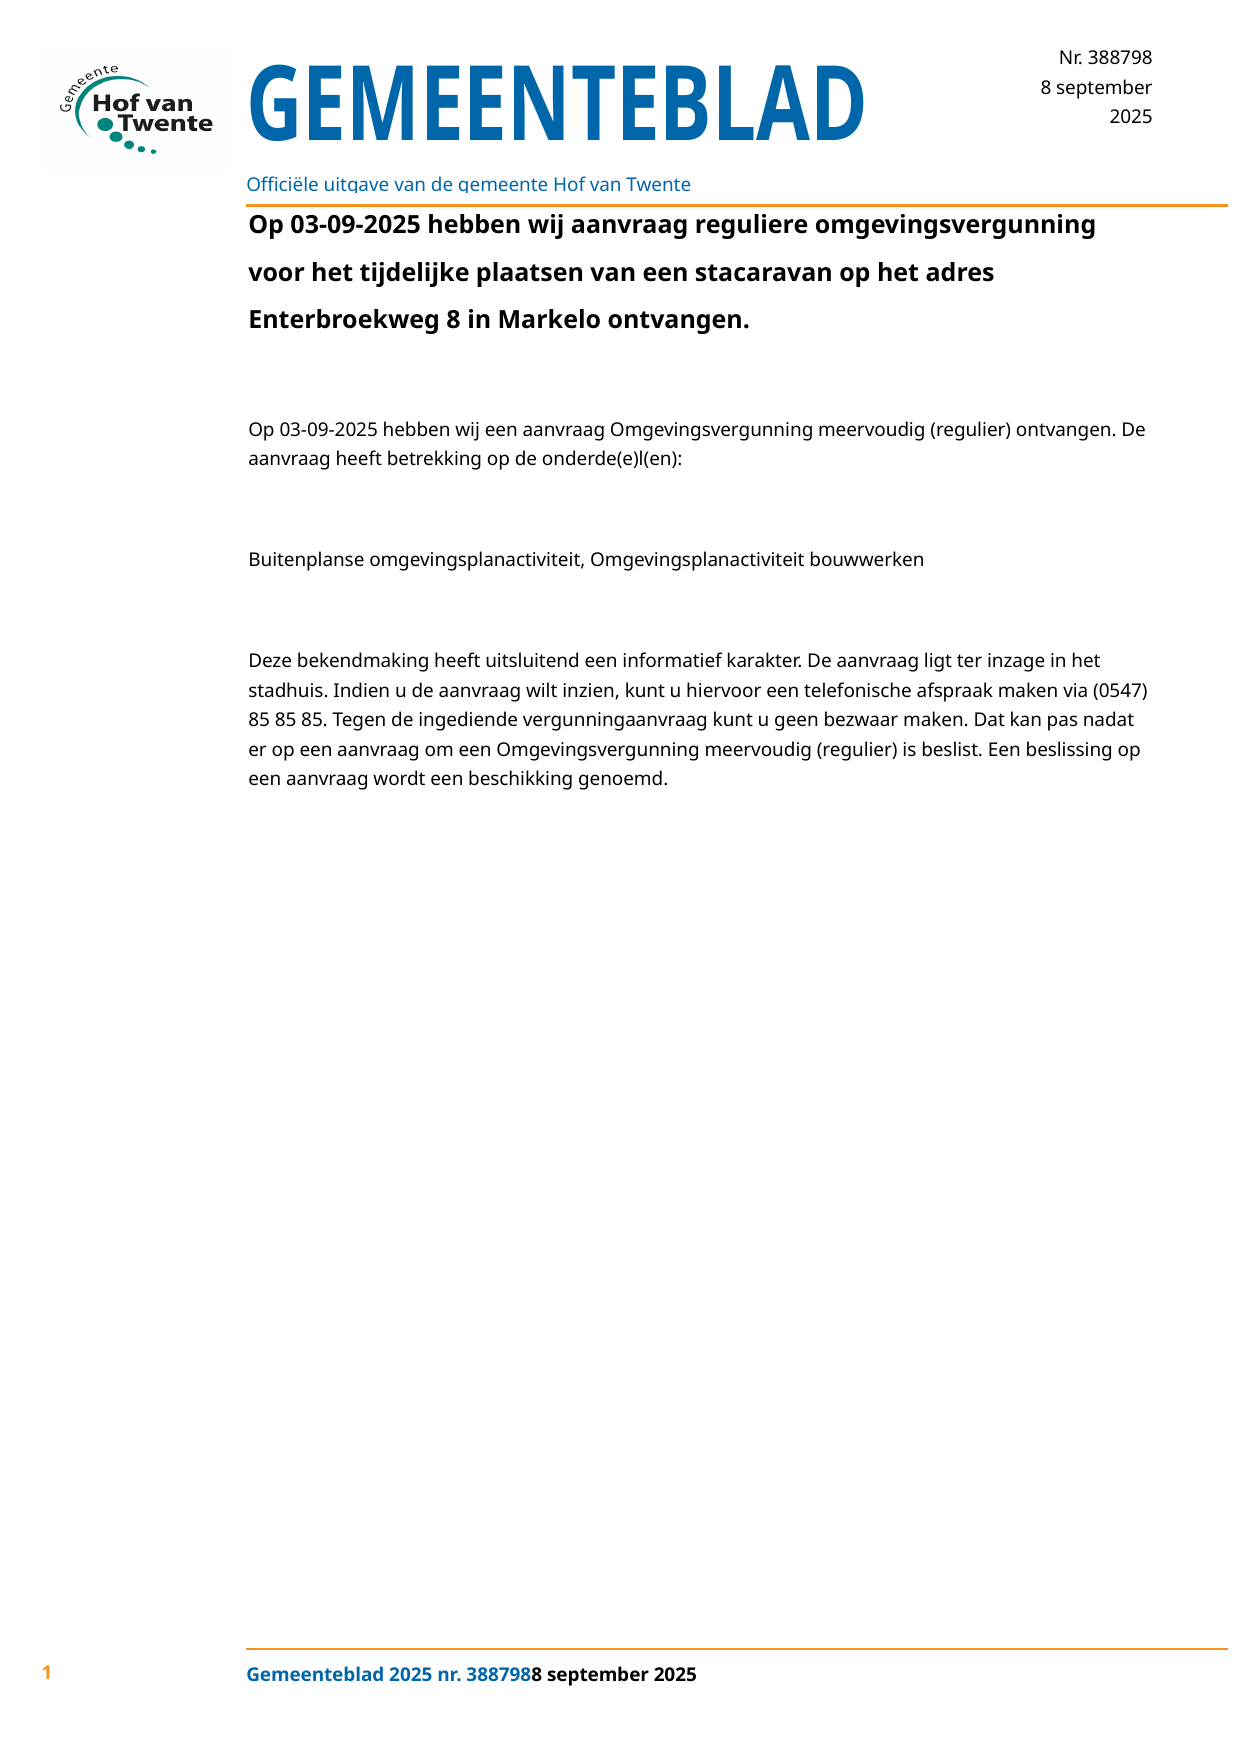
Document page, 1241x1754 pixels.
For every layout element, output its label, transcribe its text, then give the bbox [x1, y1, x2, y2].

text Op 03-09-2025 hebben wij aanvraag reguliere omgevingsvergunning voor het tijdelijke plaatsen van een stacaravan op het adres Enterbroekweg 8 in Markelo ontvangen. [248, 207, 1152, 336]
text Buitenplanse omgevingsplanactiviteit, Omgevingsplanactiviteit bouwwerken [248, 546, 1152, 572]
picture [41, 47, 231, 172]
text Deze bekendmaking heeft uitsluitend een informatief karakter. De aanvraag ligt ter inzage in het stadhuis. Indien u de aanvraag wilt inzien, kunt u hiervoor een telefonische afspraak maken via (0547) 85 85 85. Tegen de ingediende vergunningaanvraag kunt u geen bezwaar maken. Dat kan pas nadat er op een aanvraag om een Omgevingsvergunning meervoudig (regulier) is beslist. Een beslissing op een aanvraag wordt een beschikking genoemd. [248, 647, 1152, 791]
text Op 03-09-2025 hebben wij een aanvraag Omgevingsvergunning meervoudig (regulier) ontvangen. De aanvraag heeft betrekking op de onderde(e)l(en): [248, 416, 1152, 471]
